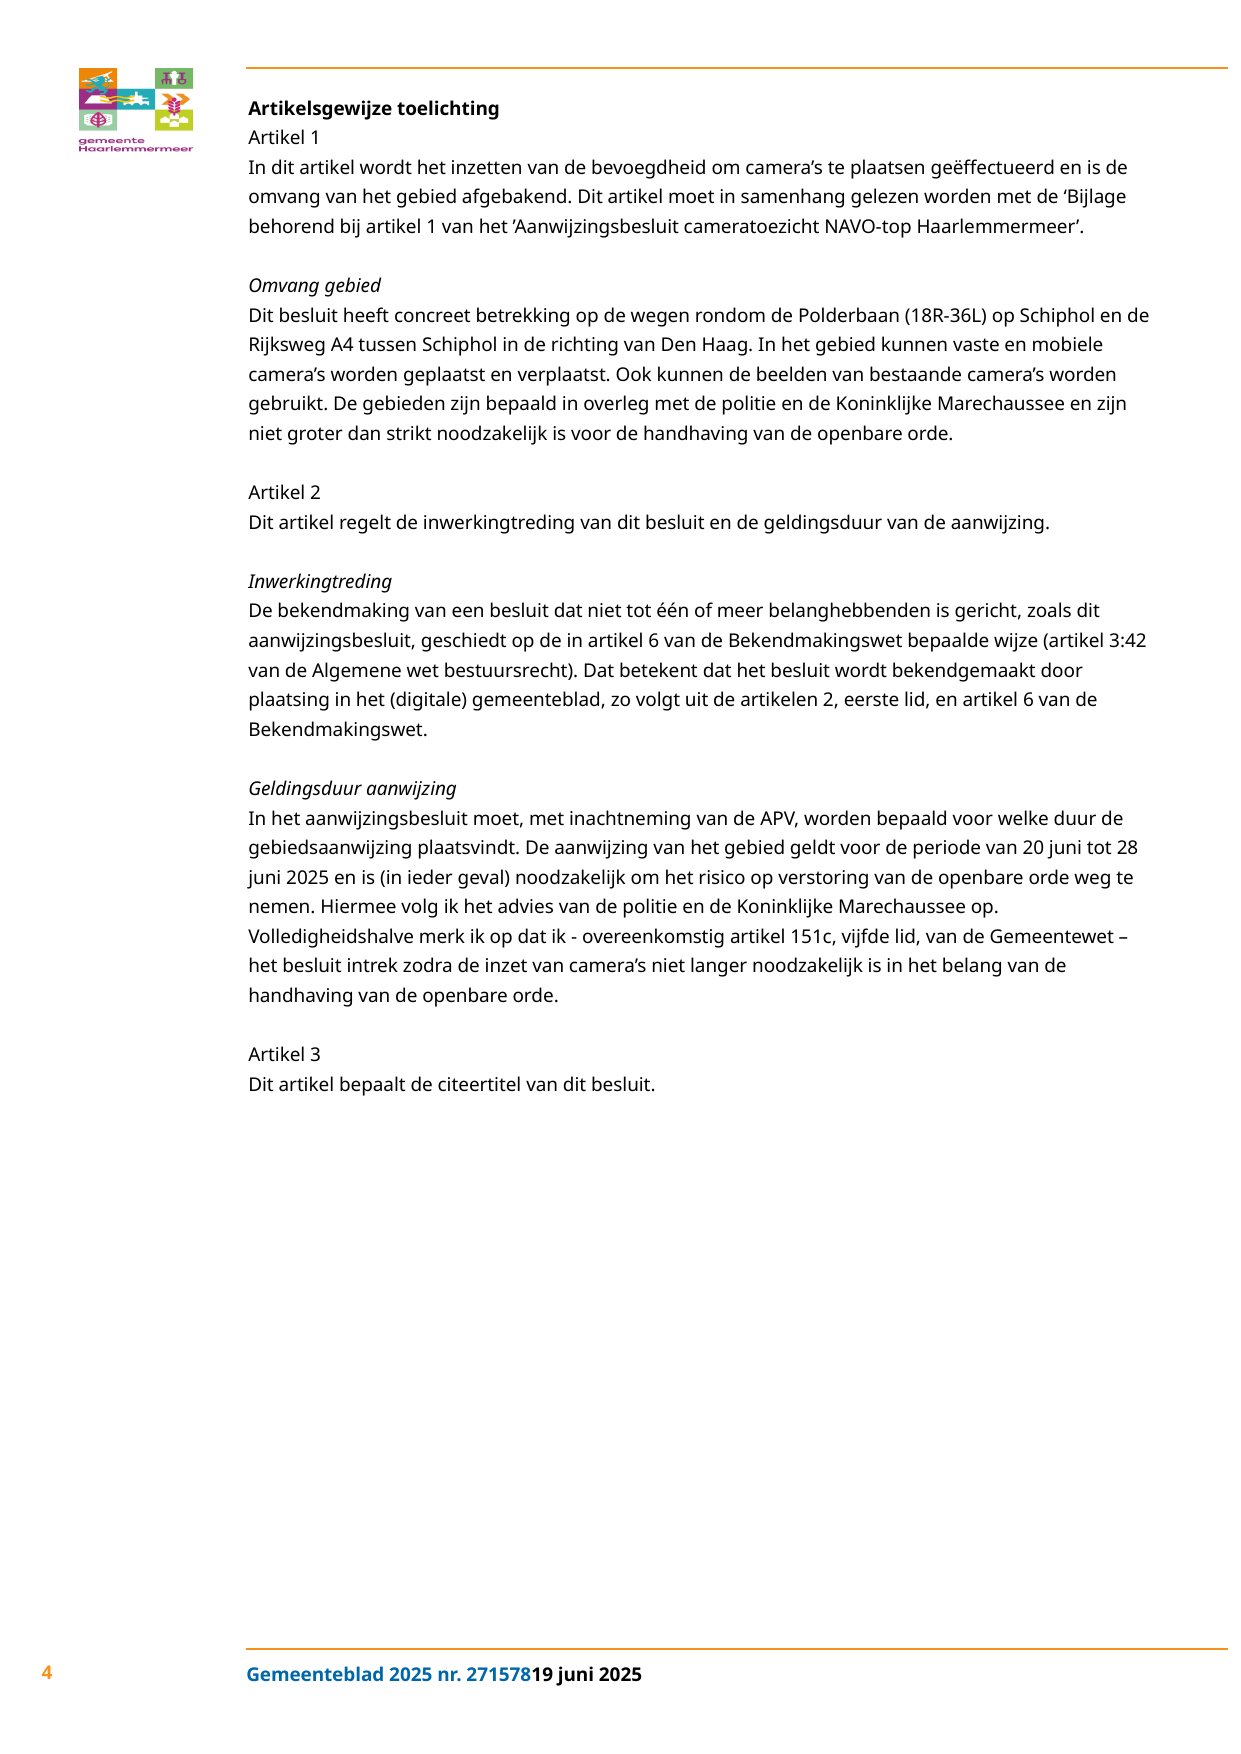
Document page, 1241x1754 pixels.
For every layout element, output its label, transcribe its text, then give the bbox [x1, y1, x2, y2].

text In dit artikel wordt het inzetten van de bevoegdheid om camera’s te plaatsen geëffectueerd en is de omvang van het gebied afgebakend. Dit artikel moet in samenhang gelezen worden met de ‘Bijlage behorend bij artikel 1 van het ’Aanwijzingsbesluit cameratoezicht NAVO-top Haarlemmermeer’. [248, 154, 1152, 239]
text Volledigheidshalve merk ik op dat ik - overeenkomstig artikel 151c, vijfde lid, van de Gemeentewet – het besluit intrek zodra de inzet van camera’s niet langer noodzakelijk is in het belang van de handhaving van de openbare orde. [248, 923, 1152, 1008]
text Omvang gebied [248, 272, 1152, 298]
picture [41, 47, 231, 172]
text Dit artikel bepaalt de citeertitel van dit besluit. [248, 1071, 1152, 1097]
text Dit besluit heeft concreet betrekking op de wegen rondom de Polderbaan (18R-36L) op Schiphol en de Rijksweg A4 tussen Schiphol in de richting van Den Haag. In het gebied kunnen vaste en mobiele camera’s worden geplaatst en verplaatst. Ook kunnen de beelden van bestaande camera’s worden gebruikt. De gebieden zijn bepaald in overleg met de politie en de Koninklijke Marechaussee en zijn niet groter dan strikt noodzakelijk is voor de handhaving van de openbare orde. [248, 302, 1152, 446]
text Artikel 3 [248, 1041, 1152, 1067]
text Artikelsgewijze toelichting [248, 95, 1152, 121]
text Artikel 1 [248, 124, 1152, 150]
text De bekendmaking van een besluit dat niet tot één of meer belanghebbenden is gericht, zoals dit aanwijzingsbesluit, geschiedt op de in artikel 6 van de Bekendmakingswet bepaalde wijze (artikel 3:42 van de Algemene wet bestuursrecht). Dat betekent dat het besluit wordt bekendgemaakt door plaatsing in het (digitale) gemeenteblad, zo volgt uit de artikelen 2, eerste lid, en artikel 6 van de Bekendmakingswet. [248, 598, 1152, 742]
text Inwerkingtreding [248, 568, 1152, 594]
text In het aanwijzingsbesluit moet, met inachtneming van de APV, worden bepaald voor welke duur de gebiedsaanwijzing plaatsvindt. De aanwijzing van het gebied geldt voor de periode van 20 juni tot 28 juni 2025 en is (in ieder geval) noodzakelijk om het risico op verstoring van de openbare orde weg te nemen. Hiermee volg ik het advies van de politie en de Koninklijke Marechaussee op. [248, 805, 1152, 919]
text Dit artikel regelt de inwerkingtreding van dit besluit en de geldingsduur van de aanwijzing. [248, 509, 1152, 535]
text Geldingsduur aanwijzing [248, 775, 1152, 801]
text Artikel 2 [248, 479, 1152, 505]
